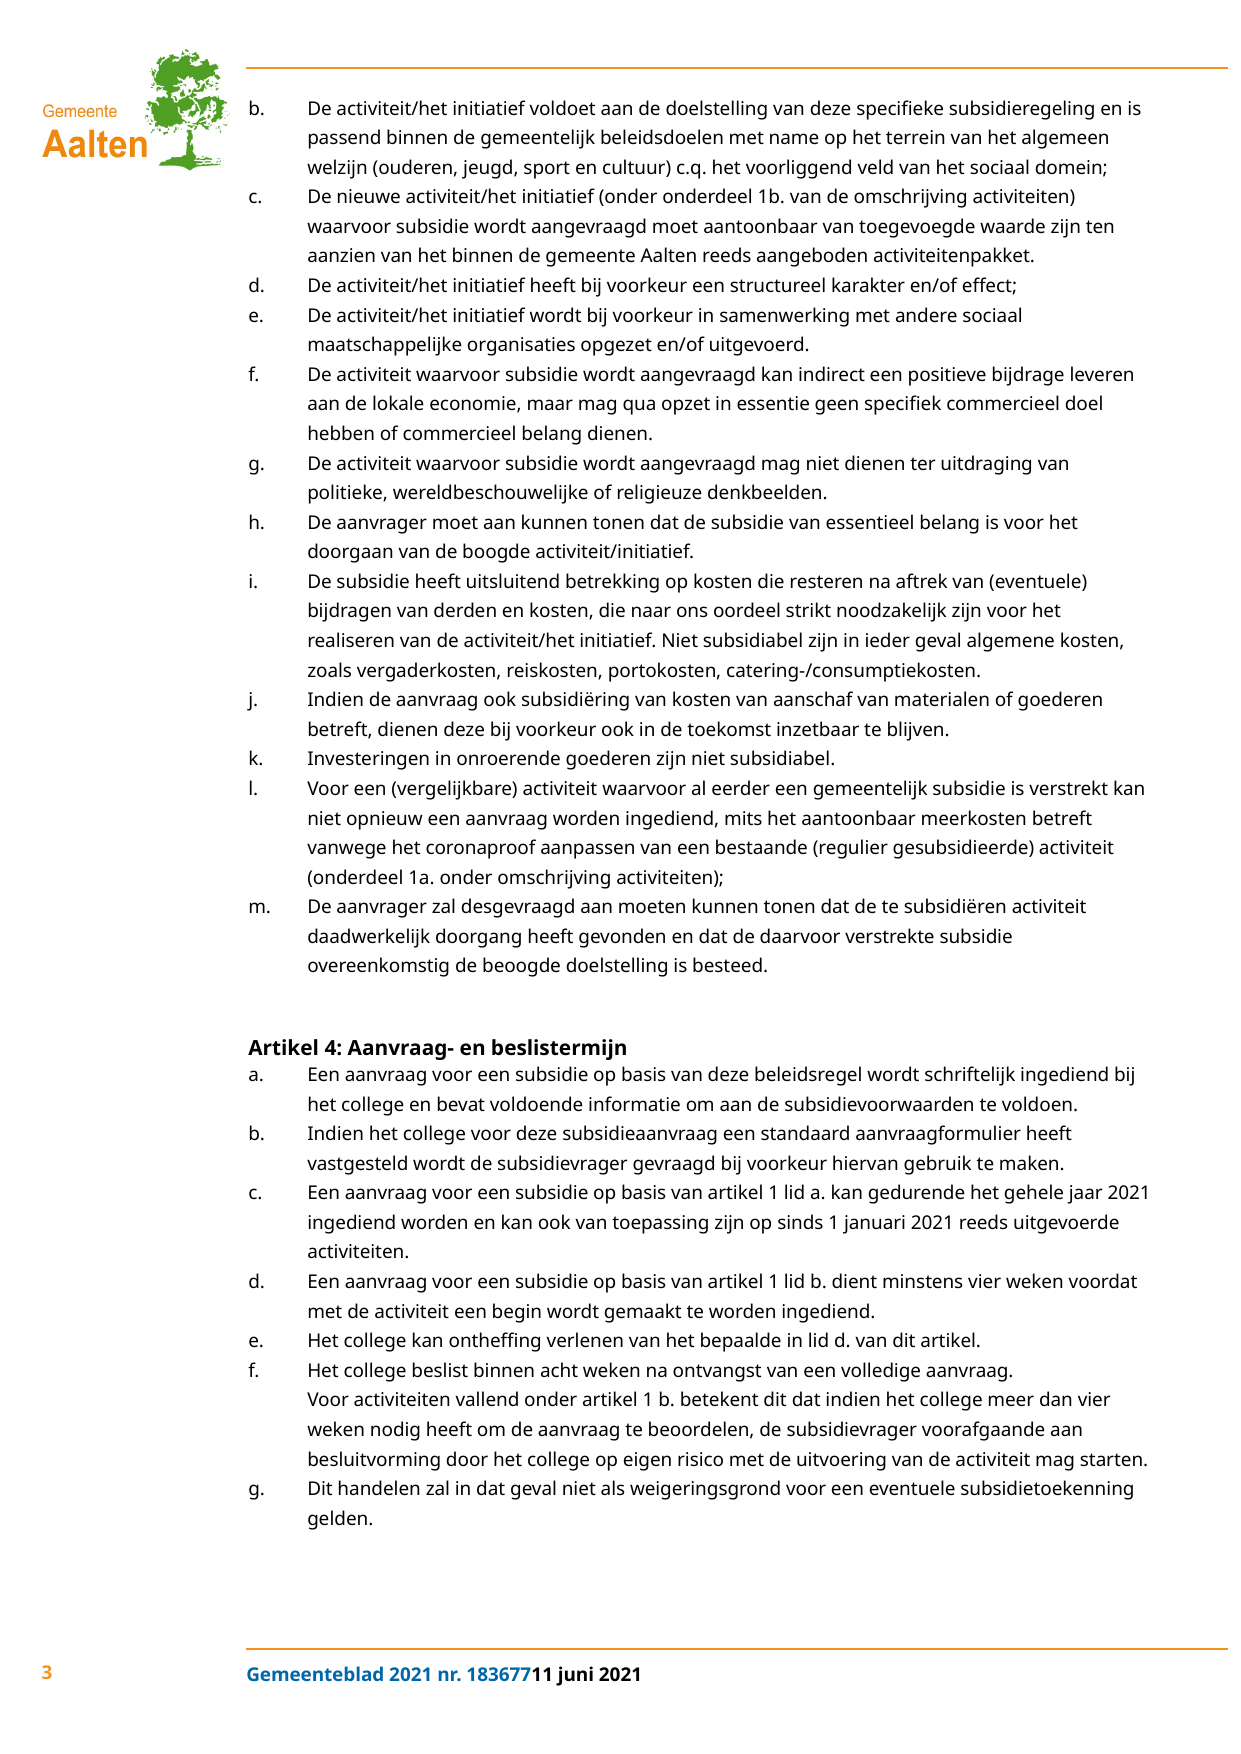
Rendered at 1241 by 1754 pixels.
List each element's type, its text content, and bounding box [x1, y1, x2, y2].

list Een aanvraag voor een subsidie op basis van deze beleidsregel wordt schriftelijk ingediend bij het college en bevat voldoende informatie om aan de subsidievoorwaarden te voldoen. [248, 1061, 1152, 1116]
list Het college kan ontheffing verlenen van het bepaalde in lid d. van dit artikel. [248, 1327, 1152, 1353]
list De activiteit waarvoor subsidie wordt aangevraagd mag niet dienen ter uitdraging van politieke, wereldbeschouwelijke of religieuze denkbeelden. [248, 450, 1152, 505]
list Investeringen in onroerende goederen zijn niet subsidiabel. [248, 746, 1152, 771]
list Voor een (vergelijkbare) activiteit waarvoor al eerder een gemeentelijk subsidie is verstrekt kan niet opnieuw een aanvraag worden ingediend, mits het aantoonbaar meerkosten betreft vanwege het coronaproof aanpassen van een bestaande (regulier gesubsidieerde) activiteit (onderdeel 1a. onder omschrijving activiteiten); [248, 775, 1152, 890]
list Een aanvraag voor een subsidie op basis van artikel 1 lid a. kan gedurende het gehele jaar 2021 ingediend worden en kan ook van toepassing zijn op sinds 1 januari 2021 reeds uitgevoerde activiteiten. [248, 1179, 1152, 1264]
list Indien het college voor deze subsidieaanvraag een standaard aanvraagformulier heeft vastgesteld wordt de subsidievrager gevraagd bij voorkeur hiervan gebruik te maken. [248, 1120, 1152, 1176]
list De aanvrager zal desgevraagd aan moeten kunnen tonen dat de te subsidiëren activiteit daadwerkelijk doorgang heeft gevonden en dat de daarvoor verstrekte subsidie overeenkomstig de beoogde doelstelling is besteed. [248, 893, 1152, 978]
list Voor activiteiten vallend onder artikel 1 b. betekent dit dat indien het college meer dan vier weken nodig heeft om de aanvraag te beoordelen, de subsidievrager voorafgaande aan besluitvorming door het college op eigen risico met de uitvoering van de activiteit mag starten. [248, 1387, 1152, 1471]
list Dit handelen zal in dat geval niet als weigeringsgrond voor een eventuele subsidietoekenning gelden. [248, 1475, 1152, 1531]
text Artikel 4: Aanvraag- en beslistermijn [248, 1033, 1152, 1061]
list De activiteit waarvoor subsidie wordt aangevraagd kan indirect een positieve bijdrage leveren aan de lokale economie, maar mag qua opzet in essentie geen specifiek commercieel doel hebben of commercieel belang dienen. [248, 361, 1152, 446]
list De subsidie heeft uitsluitend betrekking op kosten die resteren na aftrek van (eventuele) bijdragen van derden en kosten, die naar ons oordeel strikt noodzakelijk zijn voor het realiseren van de activiteit/het initiatief. Niet subsidiabel zijn in ieder geval algemene kosten, zoals vergaderkosten, reiskosten, portokosten, catering-/consumptiekosten. [248, 568, 1152, 683]
list De nieuwe activiteit/het initiatief (onder onderdeel 1b. van de omschrijving activiteiten) waarvoor subsidie wordt aangevraagd moet aantoonbaar van toegevoegde waarde zijn ten aanzien van het binnen de gemeente Aalten reeds aangeboden activiteitenpakket. [248, 183, 1152, 268]
list Het college beslist binnen acht weken na ontvangst van een volledige aanvraag. [248, 1357, 1152, 1383]
list Indien de aanvraag ook subsidiëring van kosten van aanschaf van materialen of goederen betreft, dienen deze bij voorkeur ook in de toekomst inzetbaar te blijven. [248, 686, 1152, 742]
list De aanvrager moet aan kunnen tonen dat de subsidie van essentieel belang is voor het doorgaan van de boogde activiteit/initiatief. [248, 509, 1152, 564]
list De activiteit/het initiatief voldoet aan de doelstelling van deze specifieke subsidieregeling en is passend binnen de gemeentelijk beleidsdoelen met name op het terrein van het algemeen welzijn (ouderen, jeugd, sport en cultuur) c.q. het voorliggend veld van het sociaal domein; [248, 95, 1152, 180]
list De activiteit/het initiatief wordt bij voorkeur in samenwerking met andere sociaal maatschappelijke organisaties opgezet en/of uitgevoerd. [248, 302, 1152, 357]
list Een aanvraag voor een subsidie op basis van artikel 1 lid b. dient minstens vier weken voordat met de activiteit een begin wordt gemaakt te worden ingediend. [248, 1268, 1152, 1323]
picture [41, 47, 231, 172]
list De activiteit/het initiatief heeft bij voorkeur een structureel karakter en/of effect; [248, 272, 1152, 298]
